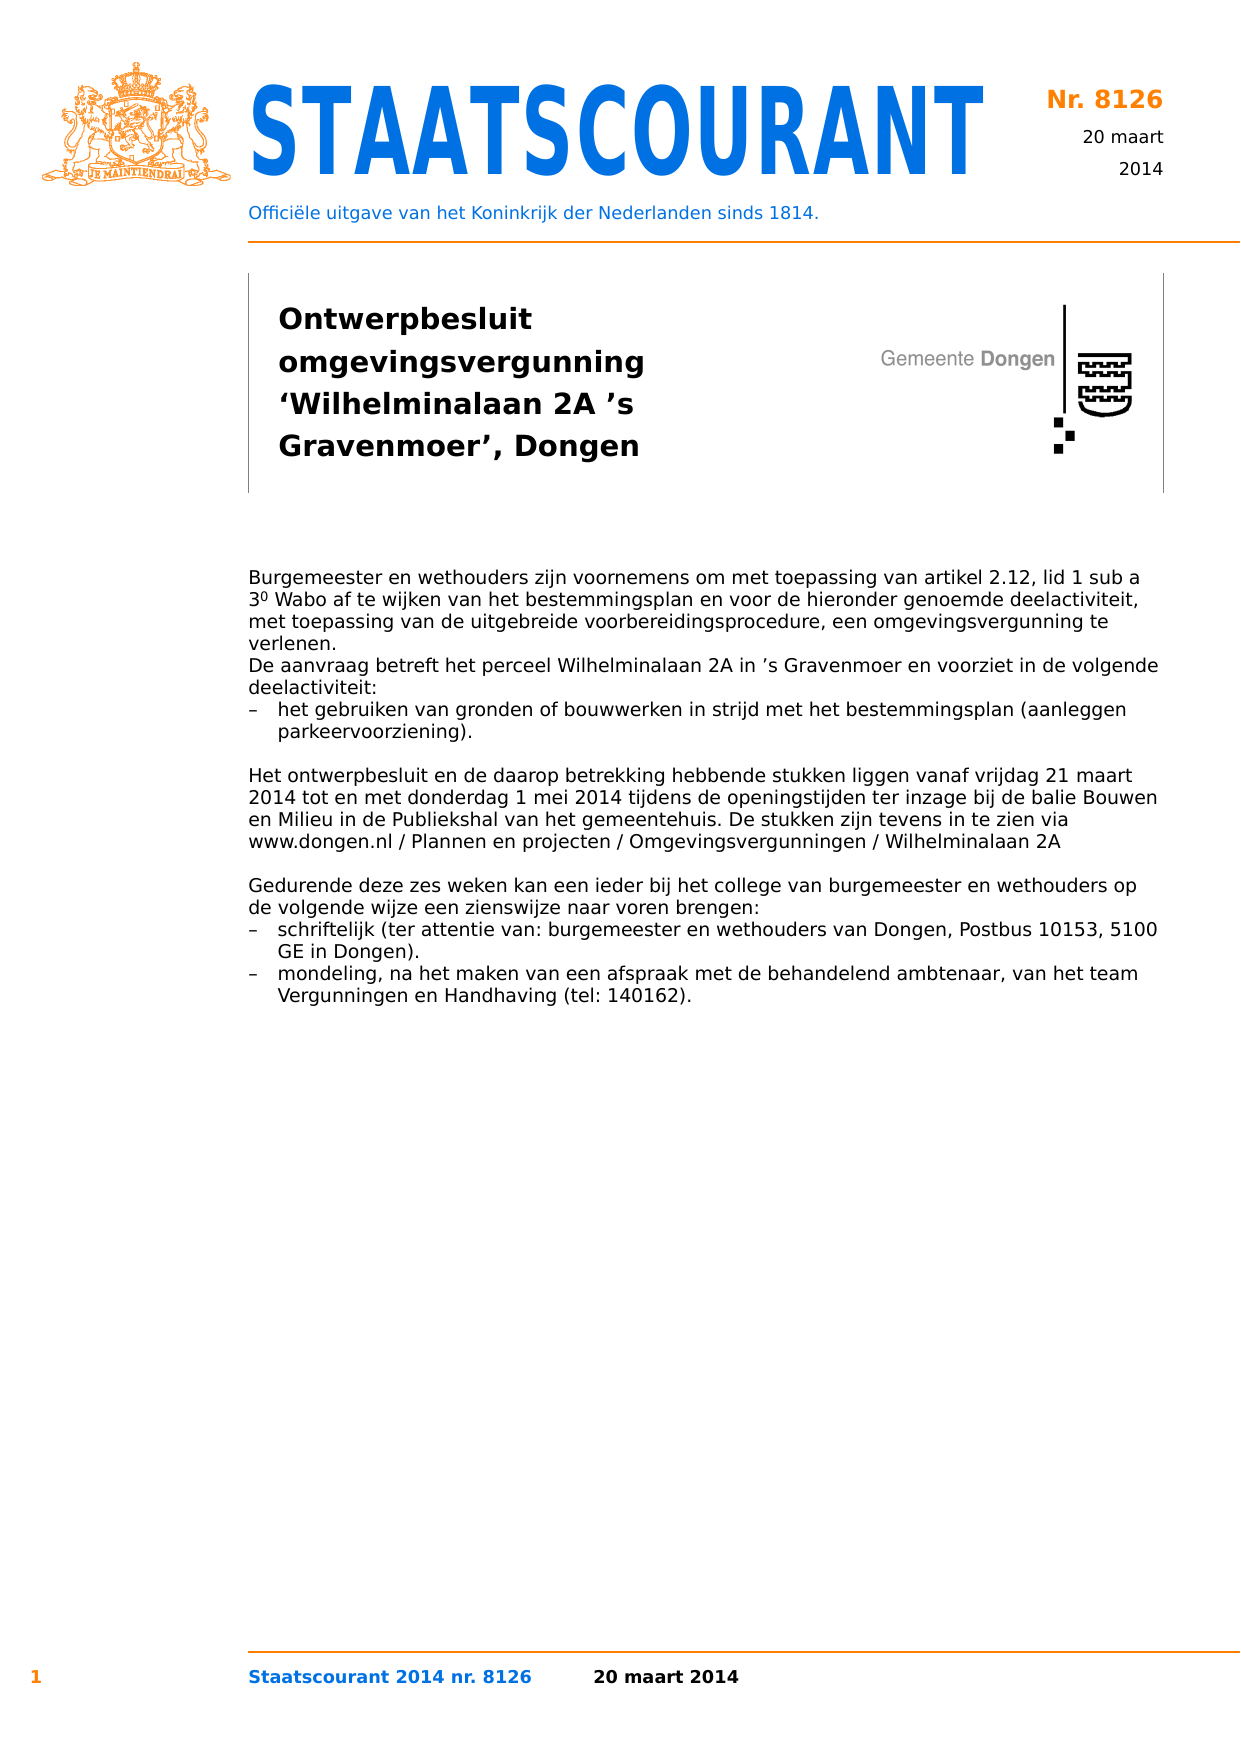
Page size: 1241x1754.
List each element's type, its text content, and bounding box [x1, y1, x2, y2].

text De aanvraag betreft het perceel Wilhelminalaan 2A in ’s Gravenmoer en voorziet in de volgende deelactiviteit: [248, 655, 1163, 699]
text – mondeling, na het maken van een afspraak met de behandelend ambtenaar, van het team Vergunningen en Handhaving (tel: 140162). [248, 962, 1163, 1006]
text – schriftelijk (ter attentie van: burgemeester en wethouders van Dongen, Postbus 10153, 5100 GE in Dongen). [248, 918, 1163, 962]
text Het ontwerpbesluit en de daarop betrekking hebbende stukken liggen vanaf vrijdag 21 maart 2014 tot en met donderdag 1 mei 2014 tijdens de openingstijden ter inzage bij de balie Bouwen en Milieu in de Publiekshal van het gemeentehuis. De stukken zijn tevens in te zien via www.dongen.nl / Plannen en projecten / Omgevingsvergunningen / Wilhelminalaan 2A [248, 765, 1163, 853]
picture [41, 62, 231, 186]
picture [838, 302, 1134, 456]
table_cell Officiële uitgave van het Koninkrijk der Nederlanden sinds 1814. [248, 203, 1240, 241]
text – het gebruiken van gronden of bouwwerken in strijd met het bestemmingsplan (aanleggen parkeervoorziening). [248, 699, 1163, 743]
text Burgemeester en wethouders zijn voornemens om met toepassing van artikel 2.12, lid 1 sub a 30 Wabo af te wijken van het bestemmingsplan en voor de hieronder genoemde deelactiviteit, met toepassing van de uitgebreide voorbereidingsprocedure, een omgevingsvergunning te verlenen. [248, 567, 1163, 655]
text Gedurende deze zes weken kan een ieder bij het college van burgemeester en wethouders op de volgende wijze een zienswijze naar voren brengen: [248, 874, 1163, 918]
table_header STAATSCOURANT [248, 62, 998, 203]
table_cell 2014 [998, 153, 1240, 203]
table_header Nr. 8126 [998, 62, 1240, 121]
table_header [25, 62, 248, 241]
table_cell 20 maart [998, 121, 1240, 153]
subtitle Ontwerpbesluit omgevingsvergunning ‘Wilhelminalaan 2A ’s Gravenmoer’, Dongen [249, 273, 1163, 493]
